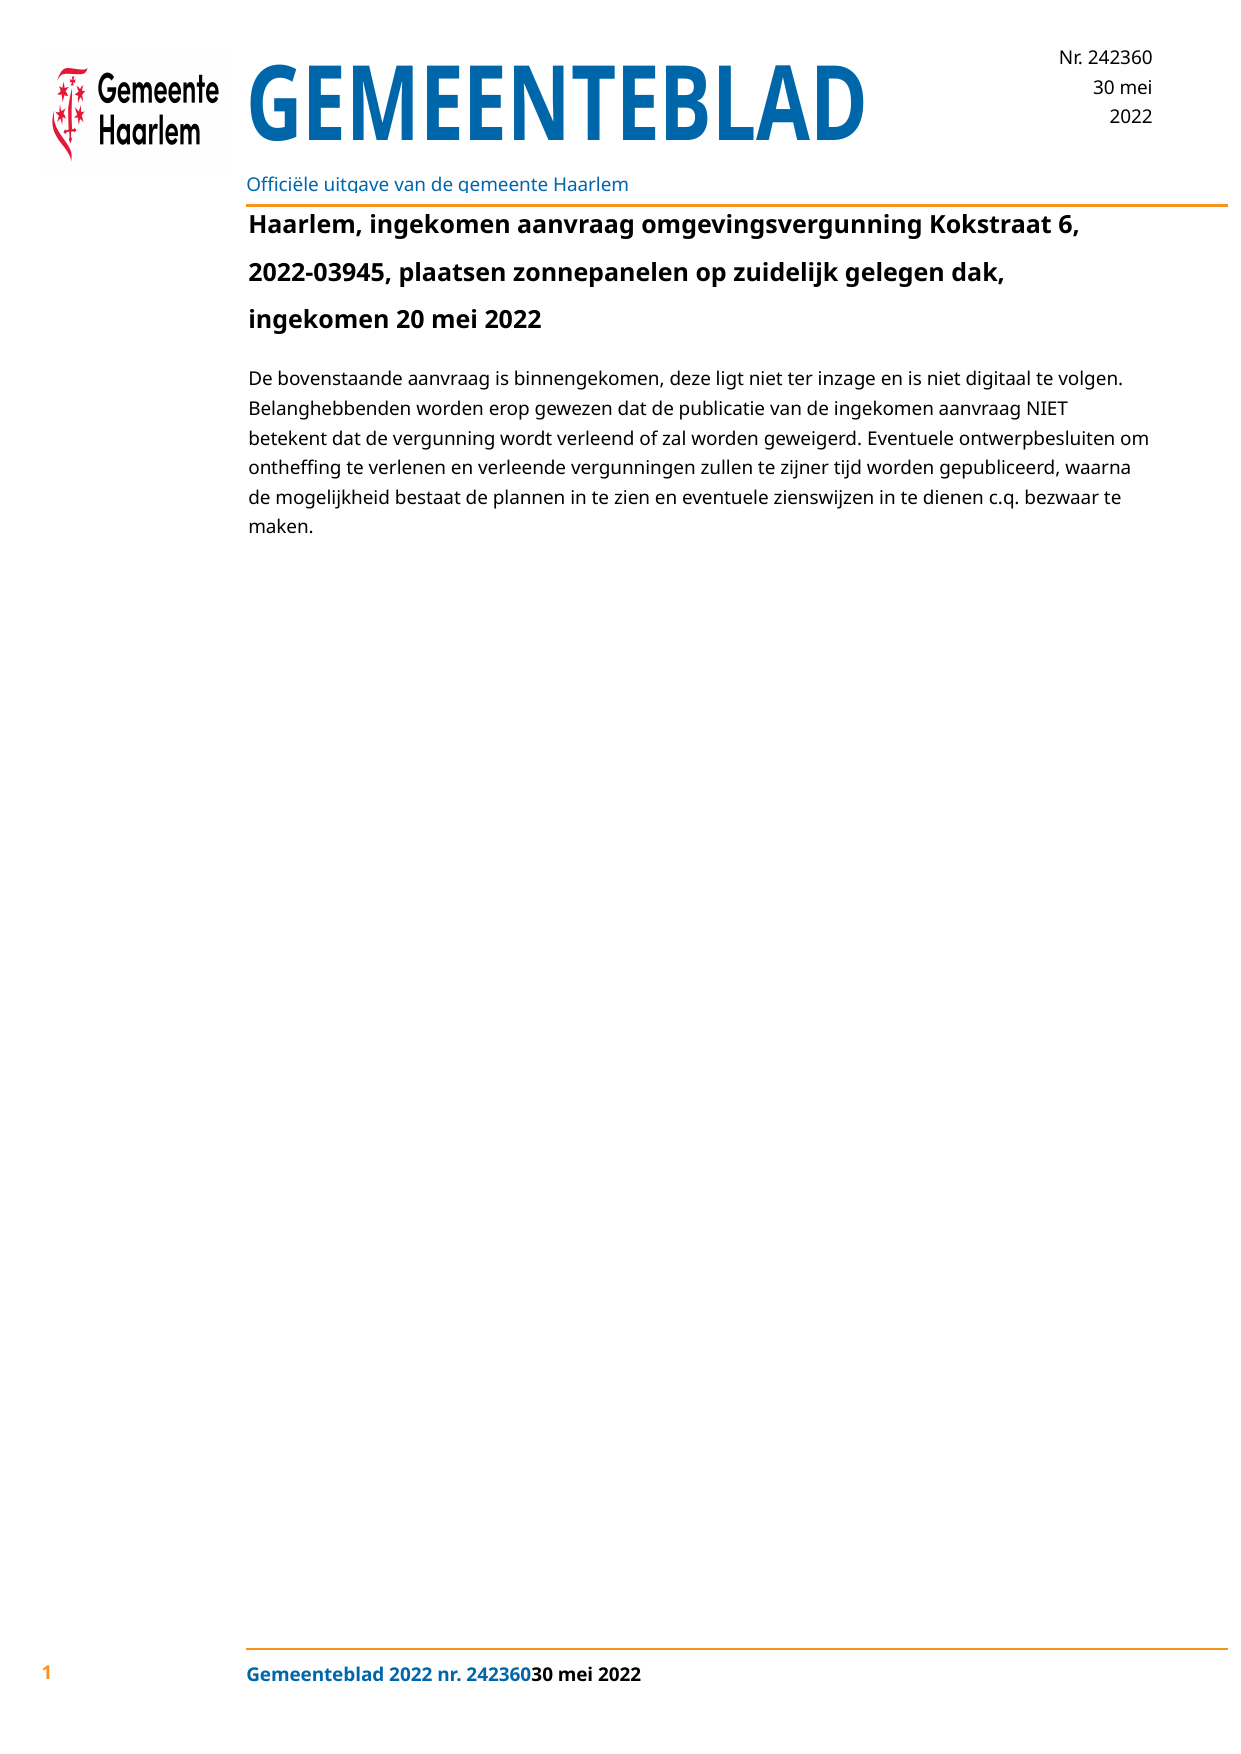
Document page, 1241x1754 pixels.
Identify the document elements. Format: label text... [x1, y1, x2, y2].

text Haarlem, ingekomen aanvraag omgevingsvergunning Kokstraat 6, 2022-03945, plaatsen zonnepanelen op zuidelijk gelegen dak, ingekomen 20 mei 2022 [248, 207, 1152, 336]
picture [41, 47, 231, 172]
text De bovenstaande aanvraag is binnengekomen, deze ligt niet ter inzage en is niet digitaal te volgen. Belanghebbenden worden erop gewezen dat de publicatie van de ingekomen aanvraag NIET betekent dat de vergunning wordt verleend of zal worden geweigerd. Eventuele ontwerpbesluiten om ontheffing te verlenen en verleende vergunningen zullen te zijner tijd worden gepubliceerd, waarna de mogelijkheid bestaat de plannen in te zien en eventuele zienswijzen in te dienen c.q. bezwaar te maken. [248, 366, 1152, 539]
